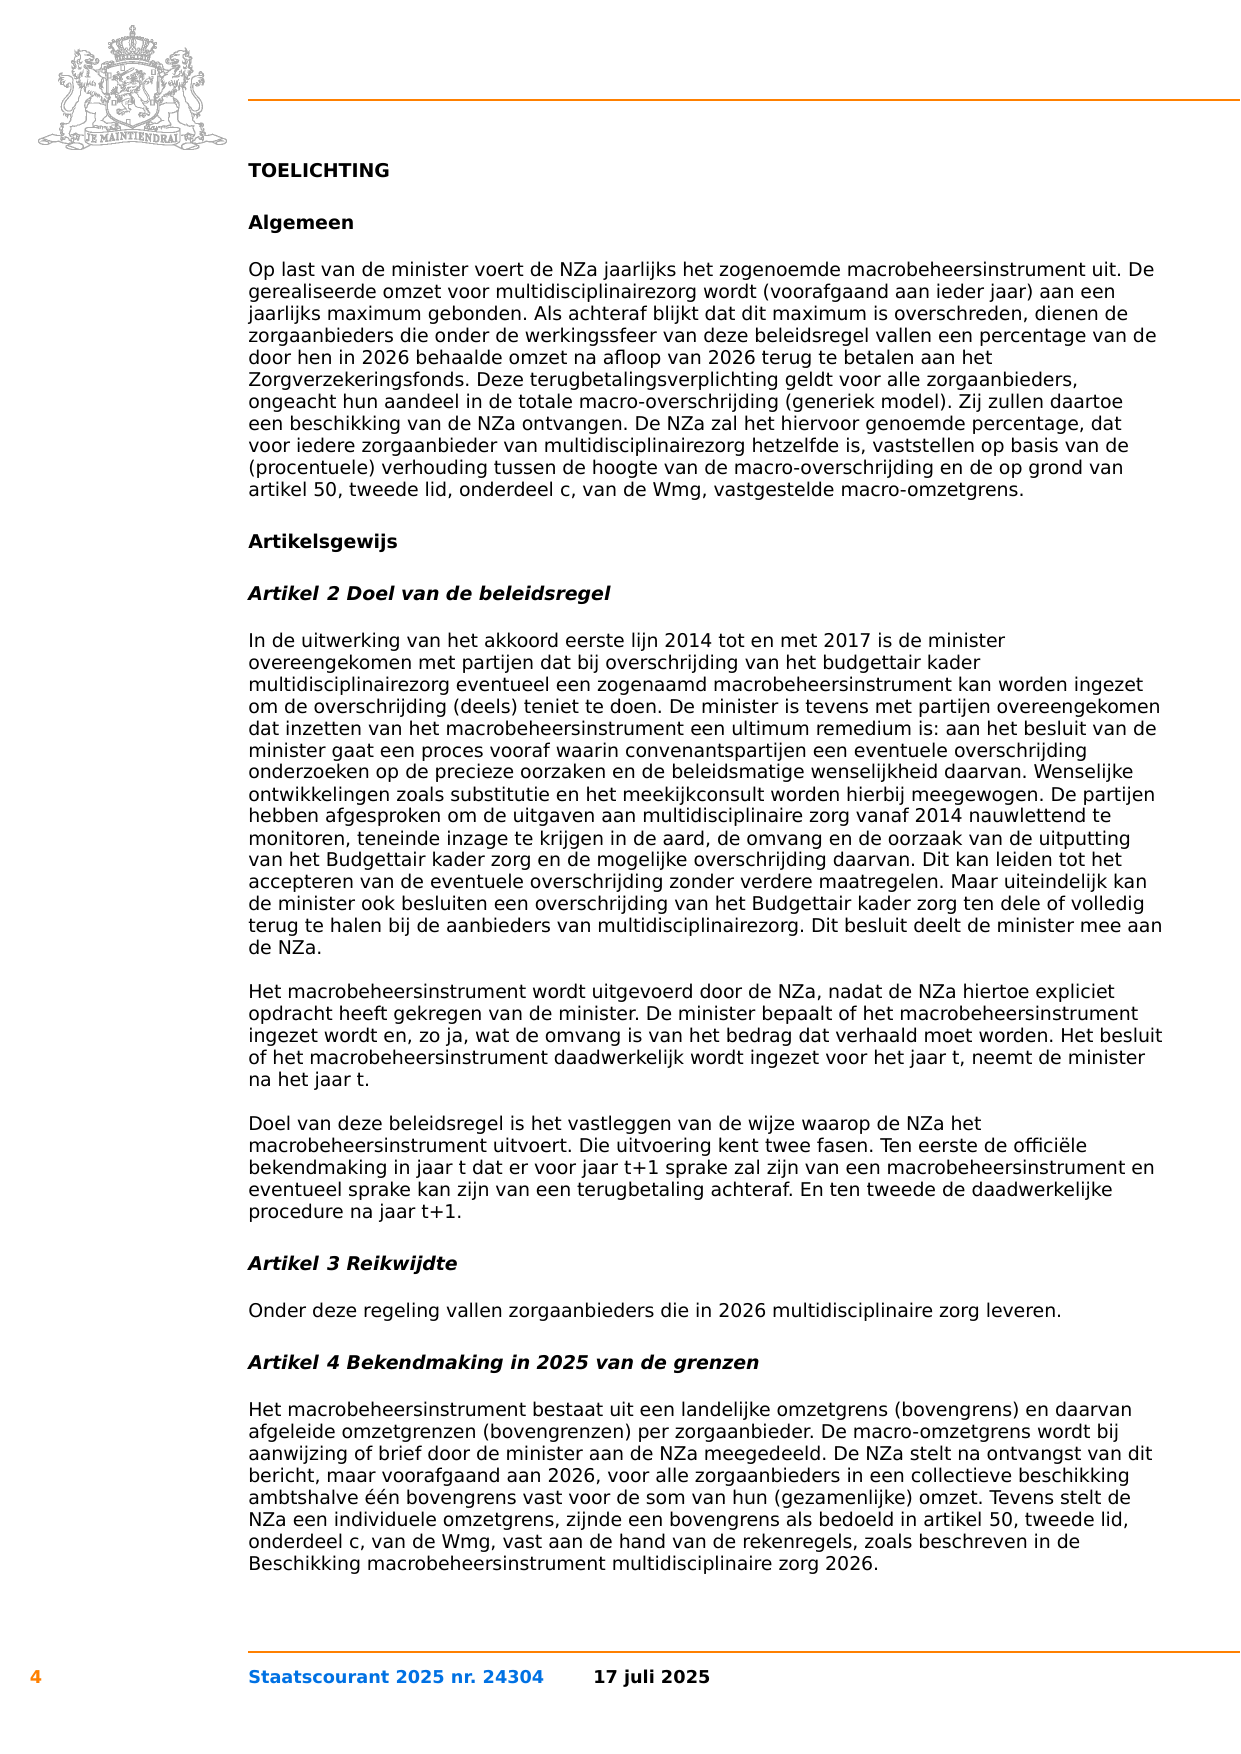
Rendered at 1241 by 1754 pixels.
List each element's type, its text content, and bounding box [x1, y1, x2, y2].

text Het macrobeheersinstrument bestaat uit een landelijke omzetgrens (bovengrens) en daarvan afgeleide omzetgrenzen (bovengrenzen) per zorgaanbieder. De macro-omzetgrens wordt bij aanwijzing of brief door de minister aan de NZa meegedeeld. De NZa stelt na ontvangst van dit bericht, maar voorafgaand aan 2026, voor alle zorgaanbieders in een collectieve beschikking ambtshalve één bovengrens vast voor de som van hun (gezamenlijke) omzet. Tevens stelt de NZa een individuele omzetgrens, zijnde een bovengrens als bedoeld in artikel 50, tweede lid, onderdeel c, van de Wmg, vast aan de hand van de rekenregels, zoals beschreven in de Beschikking macrobeheersinstrument multidisciplinaire zorg 2026. [248, 1399, 1163, 1574]
subtitle Artikel 3 Reikwijdte [248, 1253, 1163, 1275]
subtitle Artikel 2 Doel van de beleidsregel [248, 583, 1163, 604]
text Doel van deze beleidsregel is het vastleggen van de wijze waarop de NZa het macrobeheersinstrument uitvoert. Die uitvoering kent twee fasen. Ten eerste de officiële bekendmaking in jaar t dat er voor jaar t+1 sprake zal zijn van een macrobeheersinstrument en eventueel sprake kan zijn van een terugbetaling achteraf. En ten tweede de daadwerkelijke procedure na jaar t+1. [248, 1113, 1163, 1223]
text Op last van de minister voert de NZa jaarlijks het zogenoemde macrobeheersinstrument uit. De gerealiseerde omzet voor multidisciplinairezorg wordt (voorafgaand aan ieder jaar) aan een jaarlijks maximum gebonden. Als achteraf blijkt dat dit maximum is overschreden, dienen de zorgaanbieders die onder de werkingssfeer van deze beleidsregel vallen een percentage van de door hen in 2026 behaalde omzet na afloop van 2026 terug te betalen aan het Zorgverzekeringsfonds. Deze terugbetalingsverplichting geldt voor alle zorgaanbieders, ongeacht hun aandeel in de totale macro-overschrijding (generiek model). Zij zullen daartoe een beschikking van de NZa ontvangen. De NZa zal het hiervoor genoemde percentage, dat voor iedere zorgaanbieder van multidisciplinairezorg hetzelfde is, vaststellen op basis van de (procentuele) verhouding tussen de hoogte van de macro-overschrijding en de op grond van artikel 50, tweede lid, onderdeel c, van de Wmg, vastgestelde macro-omzetgrens. [248, 259, 1163, 501]
subtitle TOELICHTING [248, 160, 1163, 182]
picture [38, 25, 227, 150]
subtitle Algemeen [248, 212, 1163, 234]
text In de uitwerking van het akkoord eerste lijn 2014 tot en met 2017 is de minister overeengekomen met partijen dat bij overschrijding van het budgettair kader multidisciplinairezorg eventueel een zogenaamd macrobeheersinstrument kan worden ingezet om de overschrijding (deels) teniet te doen. De minister is tevens met partijen overeengekomen dat inzetten van het macrobeheersinstrument een ultimum remedium is: aan het besluit van de minister gaat een proces vooraf waarin convenantspartijen een eventuele overschrijding onderzoeken op de precieze oorzaken en de beleidsmatige wenselijkheid daarvan. Wenselijke ontwikkelingen zoals substitutie en het meekijkconsult worden hierbij meegewogen. De partijen hebben afgesproken om de uitgaven aan multidisciplinaire zorg vanaf 2014 nauwlettend te monitoren, teneinde inzage te krijgen in de aard, de omvang en de oorzaak van de uitputting van het Budgettair kader zorg en de mogelijke overschrijding daarvan. Dit kan leiden tot het accepteren van de eventuele overschrijding zonder verdere maatregelen. Maar uiteindelijk kan de minister ook besluiten een overschrijding van het Budgettair kader zorg ten dele of volledig terug te halen bij de aanbieders van multidisciplinairezorg. Dit besluit deelt de minister mee aan de NZa. [248, 629, 1163, 959]
subtitle Artikelsgewijs [248, 531, 1163, 553]
subtitle Artikel 4 Bekendmaking in 2025 van de grenzen [248, 1352, 1163, 1374]
text Onder deze regeling vallen zorgaanbieders die in 2026 multidisciplinaire zorg leveren. [248, 1300, 1163, 1322]
text Het macrobeheersinstrument wordt uitgevoerd door de NZa, nadat de NZa hiertoe expliciet opdracht heeft gekregen van de minister. De minister bepaalt of het macrobeheersinstrument ingezet wordt en, zo ja, wat de omvang is van het bedrag dat verhaald moet worden. Het besluit of het macrobeheersinstrument daadwerkelijk wordt ingezet voor het jaar t, neemt de minister na het jaar t. [248, 981, 1163, 1091]
